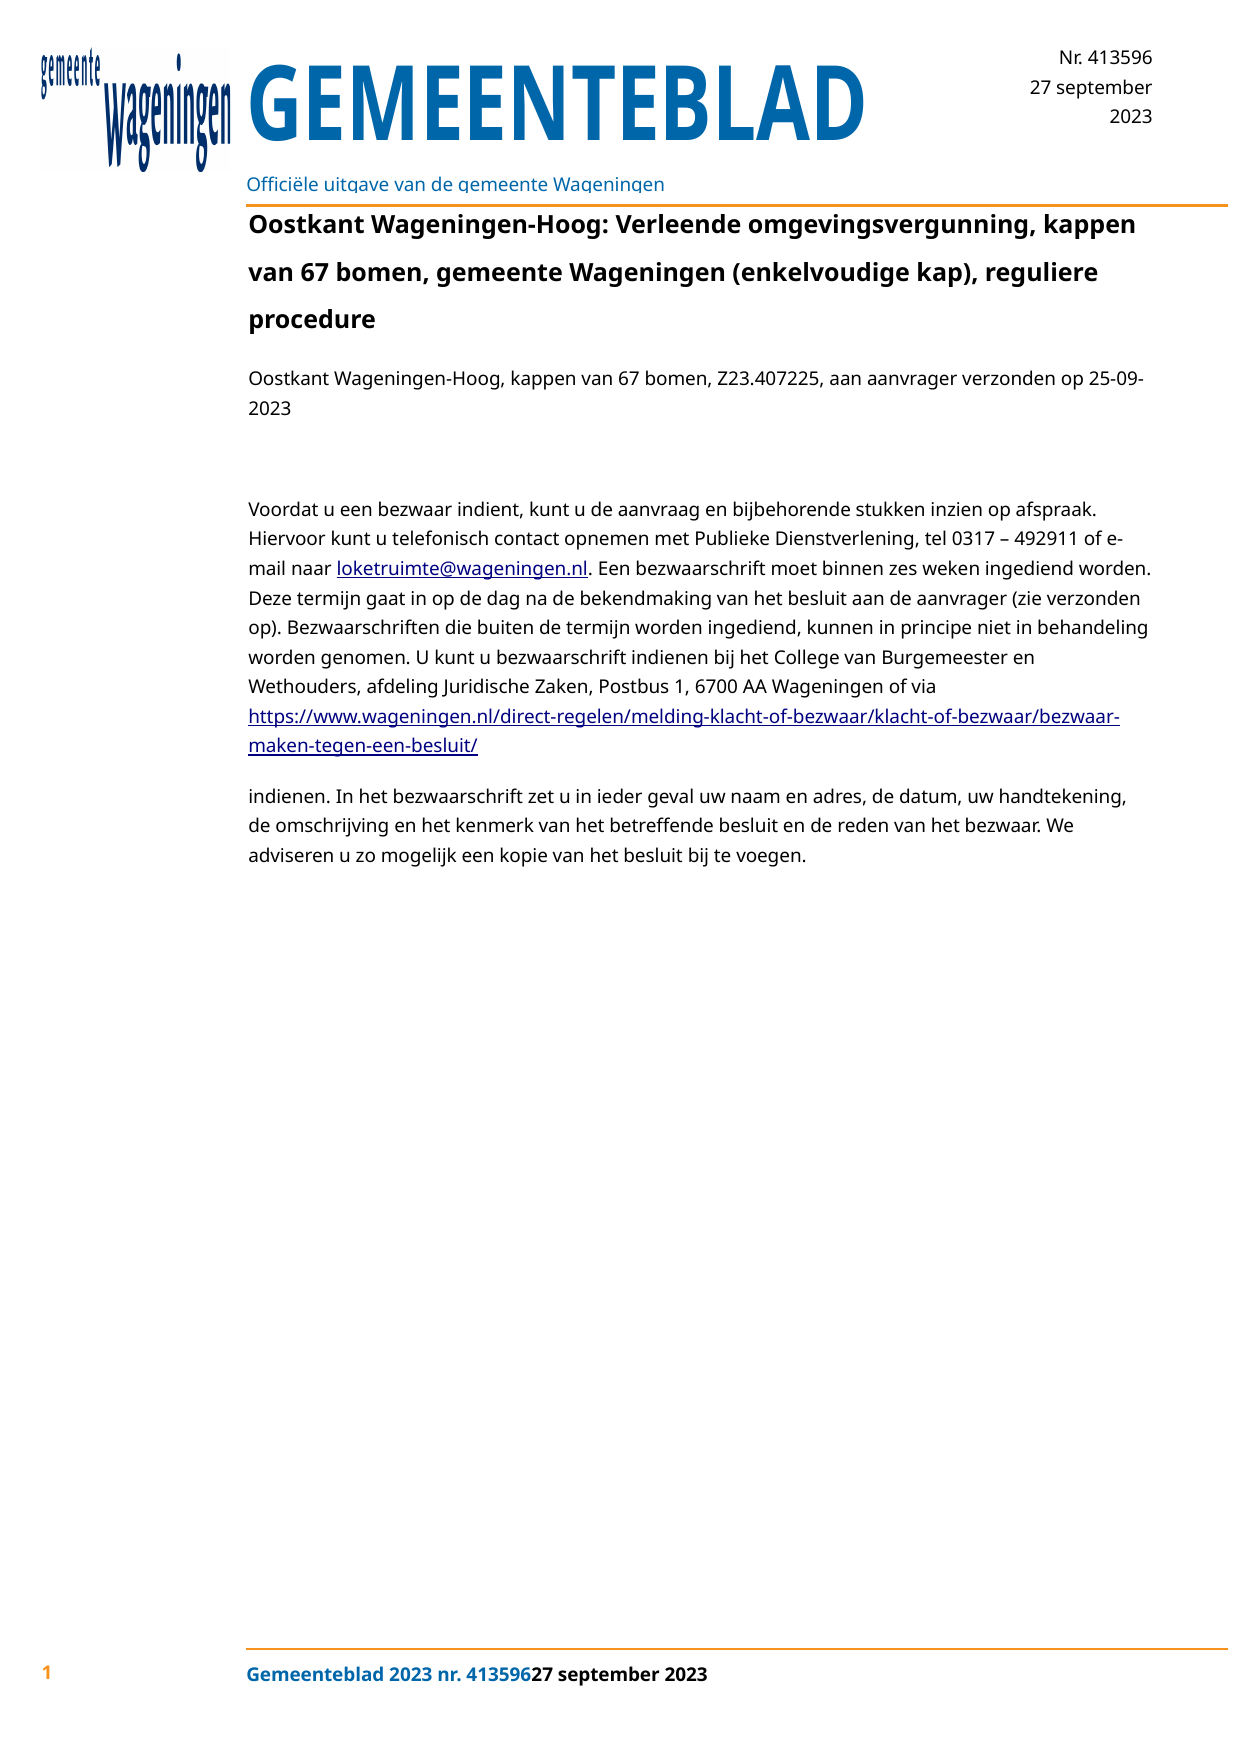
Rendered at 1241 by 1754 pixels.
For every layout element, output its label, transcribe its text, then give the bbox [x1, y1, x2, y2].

text indienen. In het bezwaarschrift zet u in ieder geval uw naam en adres, de datum, uw handtekening, de omschrijving en het kenmerk van het betreffende besluit en de reden van het bezwaar. We adviseren u zo mogelijk een kopie van het besluit bij te voegen. [248, 783, 1152, 868]
text Oostkant Wageningen-Hoog, kappen van 67 bomen, Z23.407225, aan aanvrager verzonden op 25-09-2023 [248, 366, 1152, 421]
text Oostkant Wageningen-Hoog: Verleende omgevingsvergunning, kappen van 67 bomen, gemeente Wageningen (enkelvoudige kap), reguliere procedure [248, 207, 1152, 336]
picture [41, 47, 231, 172]
text Voordat u een bezwaar indient, kunt u de aanvraag en bijbehorende stukken inzien op afspraak. Hiervoor kunt u telefonisch contact opnemen met Publieke Dienstverlening, tel 0317 – 492911 of e-mail naar loketruimte@wageningen.nl. Een bezwaarschrift moet binnen zes weken ingediend worden. Deze termijn gaat in op de dag na de bekendmaking van het besluit aan de aanvrager (zie verzonden op). Bezwaarschriften die buiten de termijn worden ingediend, kunnen in principe niet in behandeling worden genomen. U kunt u bezwaarschrift indienen bij het College van Burgemeester en Wethouders, afdeling Juridische Zaken, Postbus 1, 6700 AA Wageningen of via https://www.wageningen.nl/direct-regelen/melding-klacht-of-bezwaar/klacht-of-bezwaar/bezwaar-maken-tegen-een-besluit/ [248, 496, 1152, 758]
